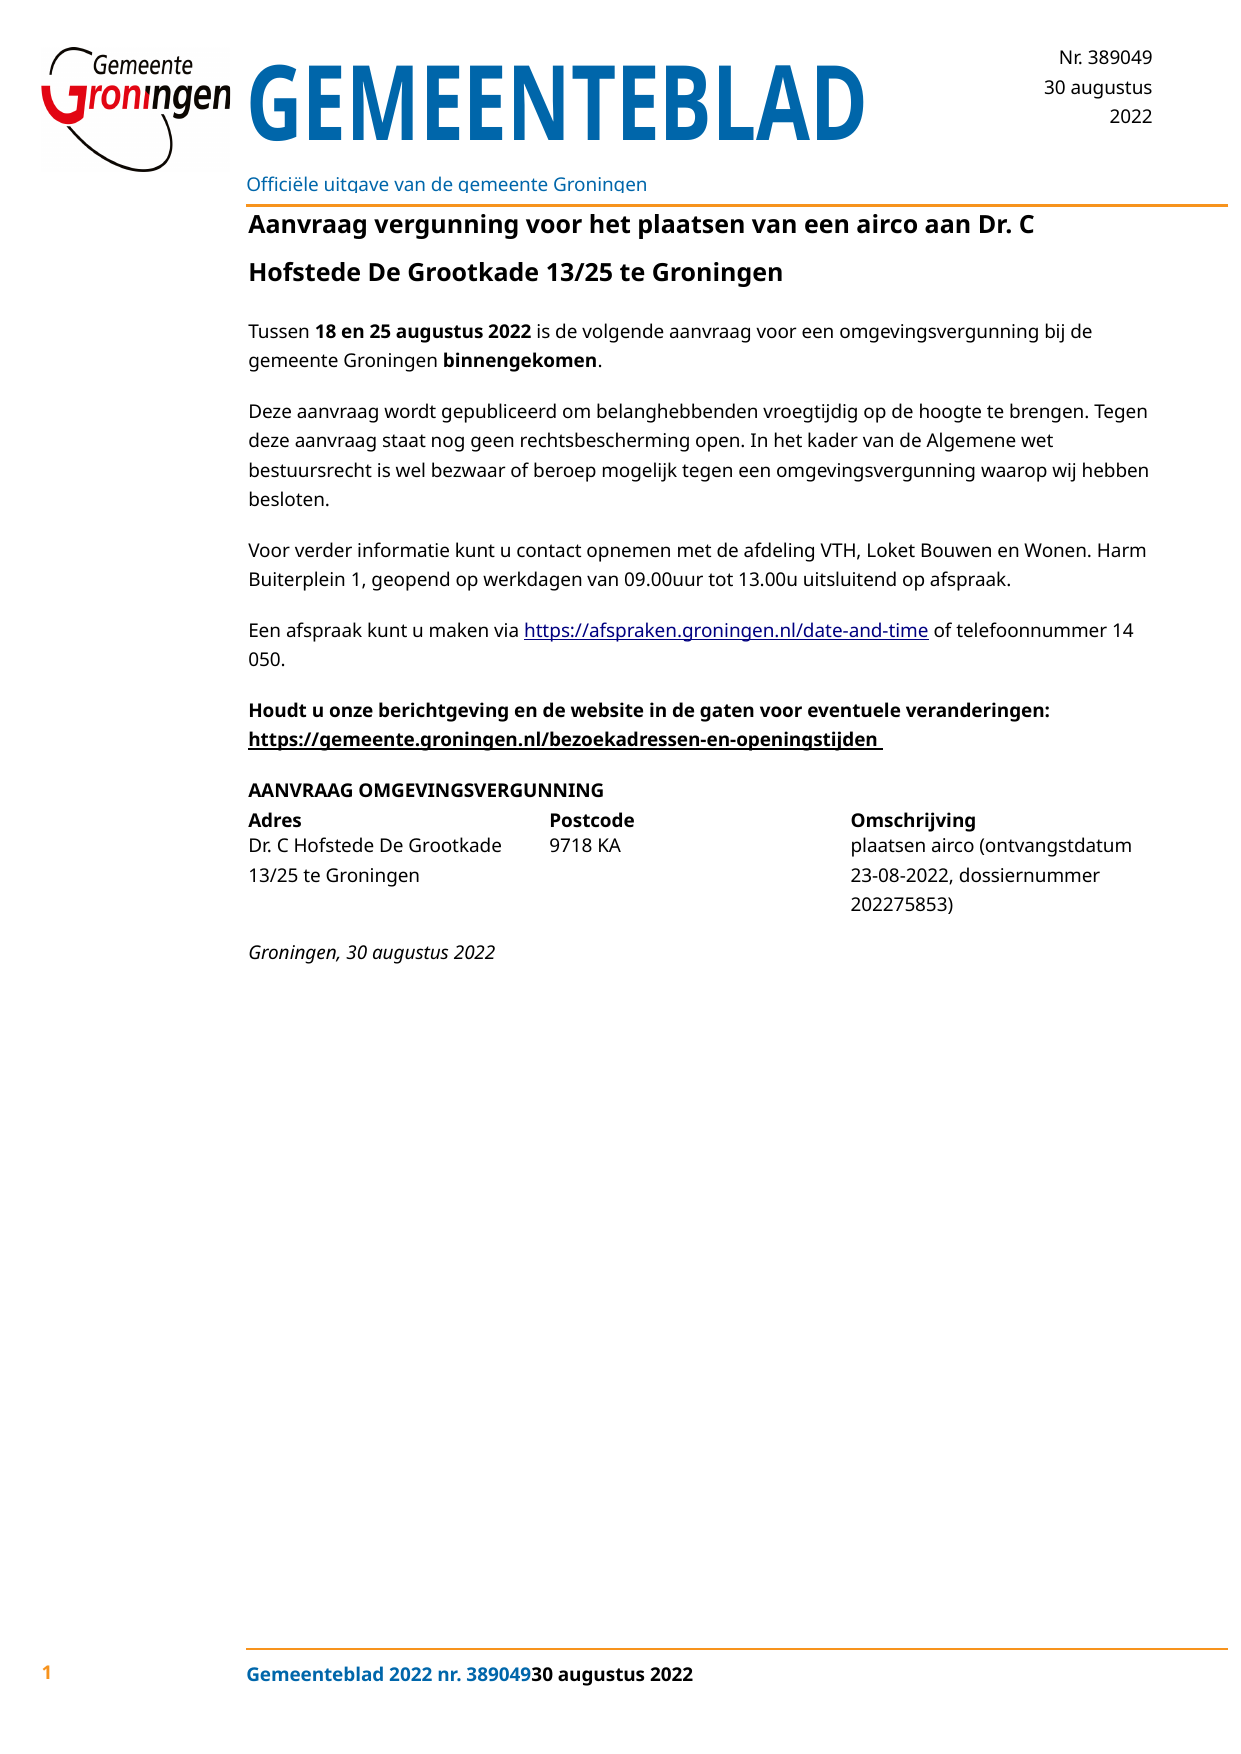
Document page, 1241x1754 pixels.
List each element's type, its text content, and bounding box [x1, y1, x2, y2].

table_cell Dr. C Hofstede De Grootkade 13/25 te Groningen [248, 833, 549, 917]
picture [41, 47, 231, 172]
text AANVRAAG OMGEVINGSVERGUNNING [248, 777, 1152, 803]
text Een afspraak kunt u maken via https://afspraken.groningen.nl/date-and-time of telefoonnummer 14 050. [248, 617, 1152, 672]
table_header Omschrijving [850, 807, 1152, 832]
text Houdt u onze berichtgeving en de website in de gaten voor eventuele veranderingen: https://gemeente.groningen.nl/bezoekadressen-en-openingstijden [248, 697, 1152, 752]
table_cell plaatsen airco (ontvangstdatum 23-08-2022, dossiernummer 202275853) [850, 833, 1152, 917]
text Deze aanvraag wordt gepubliceerd om belanghebbenden vroegtijdig op de hoogte te brengen. Tegen deze aanvraag staat nog geen rechtsbescherming open. In het kader van de Algemene wet bestuursrecht is wel bezwaar of beroep mogelijk tegen een omgevingsvergunning waarop wij hebben besloten. [248, 398, 1152, 512]
text Voor verder informatie kunt u contact opnemen met de afdeling VTH, Loket Bouwen en Wonen. Harm Buiterplein 1, geopend op werkdagen van 09.00uur tot 13.00u uitsluitend op afspraak. [248, 537, 1152, 592]
table_header Adres [248, 807, 549, 832]
table_header Postcode [549, 807, 850, 832]
text Aanvraag vergunning voor het plaatsen van een airco aan Dr. C Hofstede De Grootkade 13/25 te Groningen [248, 207, 1152, 288]
table_cell 9718 KA [549, 833, 850, 917]
text Tussen 18 en 25 augustus 2022 is de volgende aanvraag voor een omgevingsvergunning bij de gemeente Groningen binnengekomen. [248, 318, 1152, 373]
text Groningen, 30 augustus 2022 [248, 939, 1152, 964]
